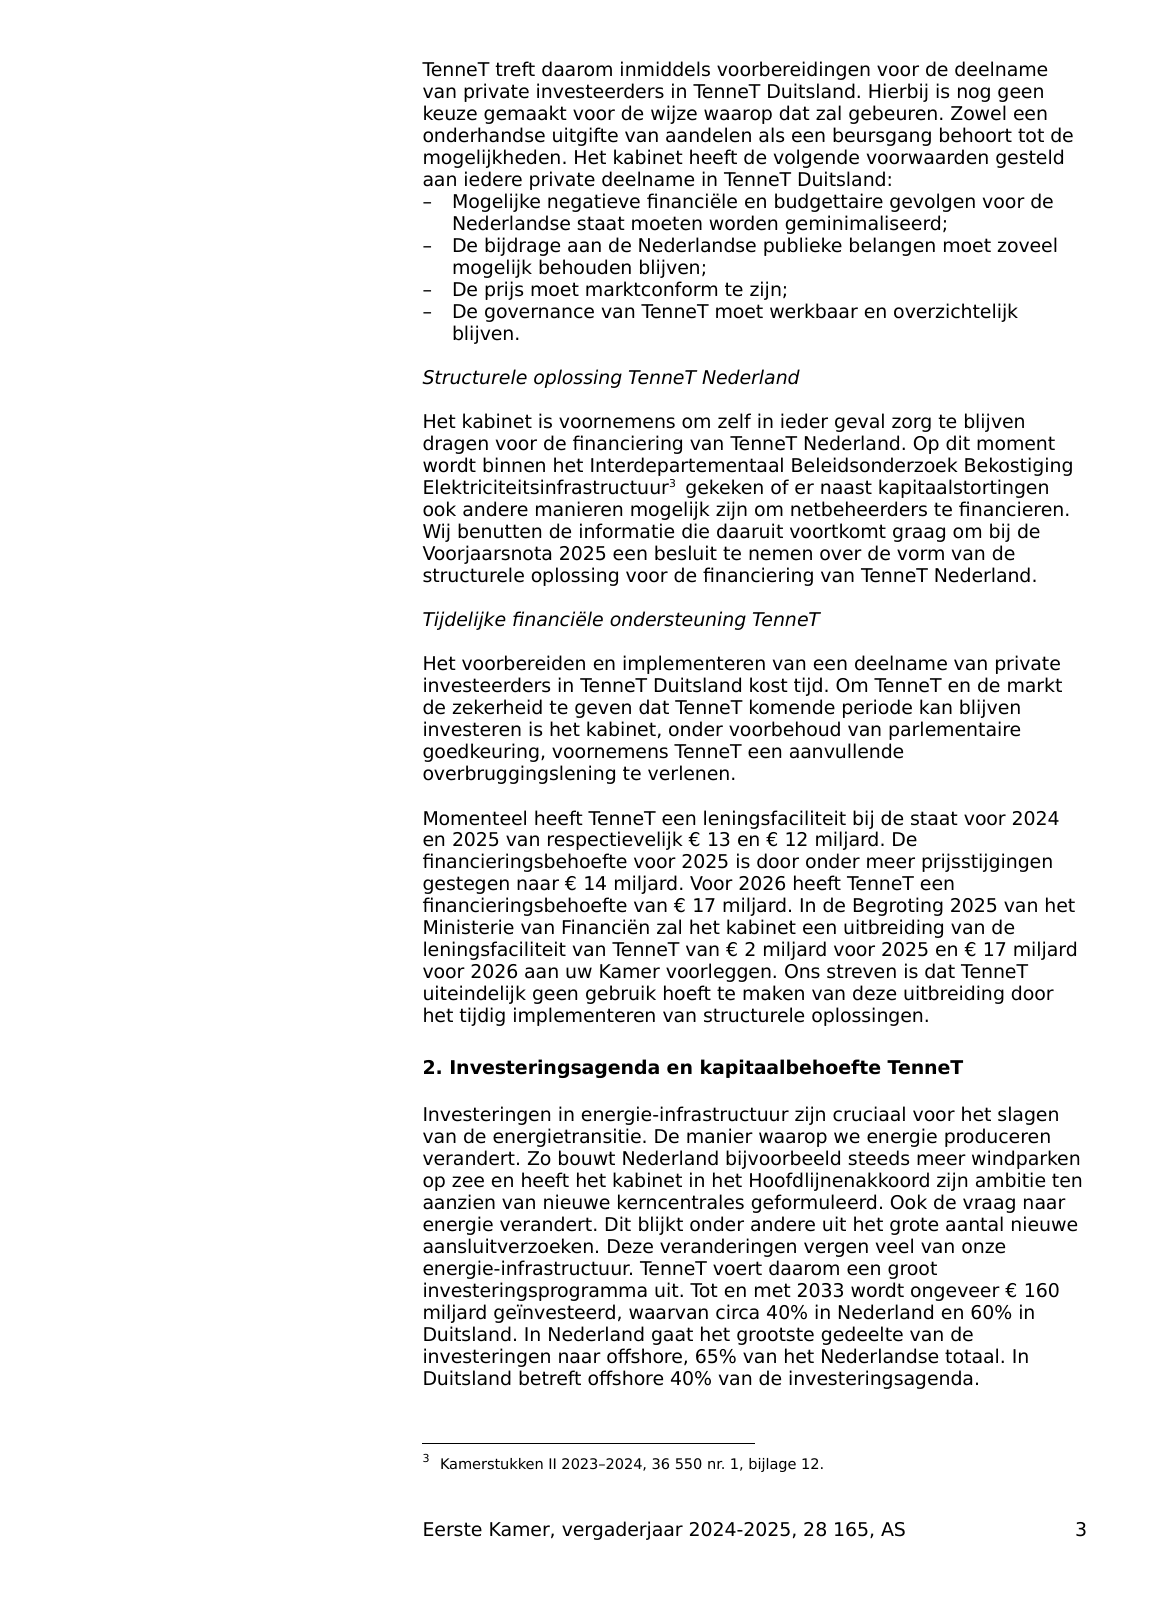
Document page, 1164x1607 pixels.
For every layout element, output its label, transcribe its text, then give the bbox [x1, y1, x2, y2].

text Kamerstukken II 2023–2024, 36 550 nr. 1, bijlage 12. [422, 1452, 1087, 1474]
text Het kabinet is voornemens om zelf in ieder geval zorg te blijven dragen voor de financiering van TenneT Nederland. Op dit moment wordt binnen het Interdepartementaal Beleidsonderzoek Bekostiging Elektriciteitsinfrastructuur gekeken of er naast kapitaalstortingen ook andere manieren mogelijk zijn om netbeheerders te financieren. Wij benutten de informatie die daaruit voortkomt graag om bij de Voorjaarsnota 2025 een besluit te nemen over de vorm van de structurele oplossing voor de financiering van TenneT Nederland. [422, 411, 1087, 587]
text – De bijdrage aan de Nederlandse publieke belangen moet zoveel mogelijk behouden blijven; [422, 235, 1087, 279]
subtitle 2. Investeringsagenda en kapitaalbehoefte TenneT [422, 1057, 1087, 1079]
text – De governance van TenneT moet werkbaar en overzichtelijk blijven. [422, 301, 1087, 345]
text – De prijs moet marktconform te zijn; [422, 279, 1087, 301]
text Investeringen in energie-infrastructuur zijn cruciaal voor het slagen van de energietransitie. De manier waarop we energie produceren verandert. Zo bouwt Nederland bijvoorbeeld steeds meer windparken op zee en heeft het kabinet in het Hoofdlijnenakkoord zijn ambitie ten aanzien van nieuwe kerncentrales geformuleerd. Ook de vraag naar energie verandert. Dit blijkt onder andere uit het grote aantal nieuwe aansluitverzoeken. Deze veranderingen vergen veel van onze energie-infrastructuur. TenneT voert daarom een groot investeringsprogramma uit. Tot en met 2033 wordt ongeveer € 160 miljard geïnvesteerd, waarvan circa 40% in Nederland en 60% in Duitsland. In Nederland gaat het grootste gedeelte van de investeringen naar offshore, 65% van het Nederlandse totaal. In Duitsland betreft offshore 40% van de investeringsagenda. [422, 1104, 1087, 1390]
subtitle Structurele oplossing TenneT Nederland [422, 367, 1087, 389]
text Momenteel heeft TenneT een leningsfaciliteit bij de staat voor 2024 en 2025 van respectievelijk € 13 en € 12 miljard. De financieringsbehoefte voor 2025 is door onder meer prijsstijgingen gestegen naar € 14 miljard. Voor 2026 heeft TenneT een financieringsbehoefte van € 17 miljard. In de Begroting 2025 van het Ministerie van Financiën zal het kabinet een uitbreiding van de leningsfaciliteit van TenneT van € 2 miljard voor 2025 en € 17 miljard voor 2026 aan uw Kamer voorleggen. Ons streven is dat TenneT uiteindelijk geen gebruik hoeft te maken van deze uitbreiding door het tijdig implementeren van structurele oplossingen. [422, 807, 1087, 1027]
subtitle Tijdelijke financiële ondersteuning TenneT [422, 609, 1087, 631]
text Het voorbereiden en implementeren van een deelname van private investeerders in TenneT Duitsland kost tijd. Om TenneT en de markt de zekerheid te geven dat TenneT komende periode kan blijven investeren is het kabinet, onder voorbehoud van parlementaire goedkeuring, voornemens TenneT een aanvullende overbruggingslening te verlenen. [422, 653, 1087, 785]
text TenneT treft daarom inmiddels voorbereidingen voor de deelname van private investeerders in TenneT Duitsland. Hierbij is nog geen keuze gemaakt voor de wijze waarop dat zal gebeuren. Zowel een onderhandse uitgifte van aandelen als een beursgang behoort tot de mogelijkheden. Het kabinet heeft de volgende voorwaarden gesteld aan iedere private deelname in TenneT Duitsland: [422, 59, 1087, 191]
text – Mogelijke negatieve financiële en budgettaire gevolgen voor de Nederlandse staat moeten worden geminimaliseerd; [422, 191, 1087, 235]
